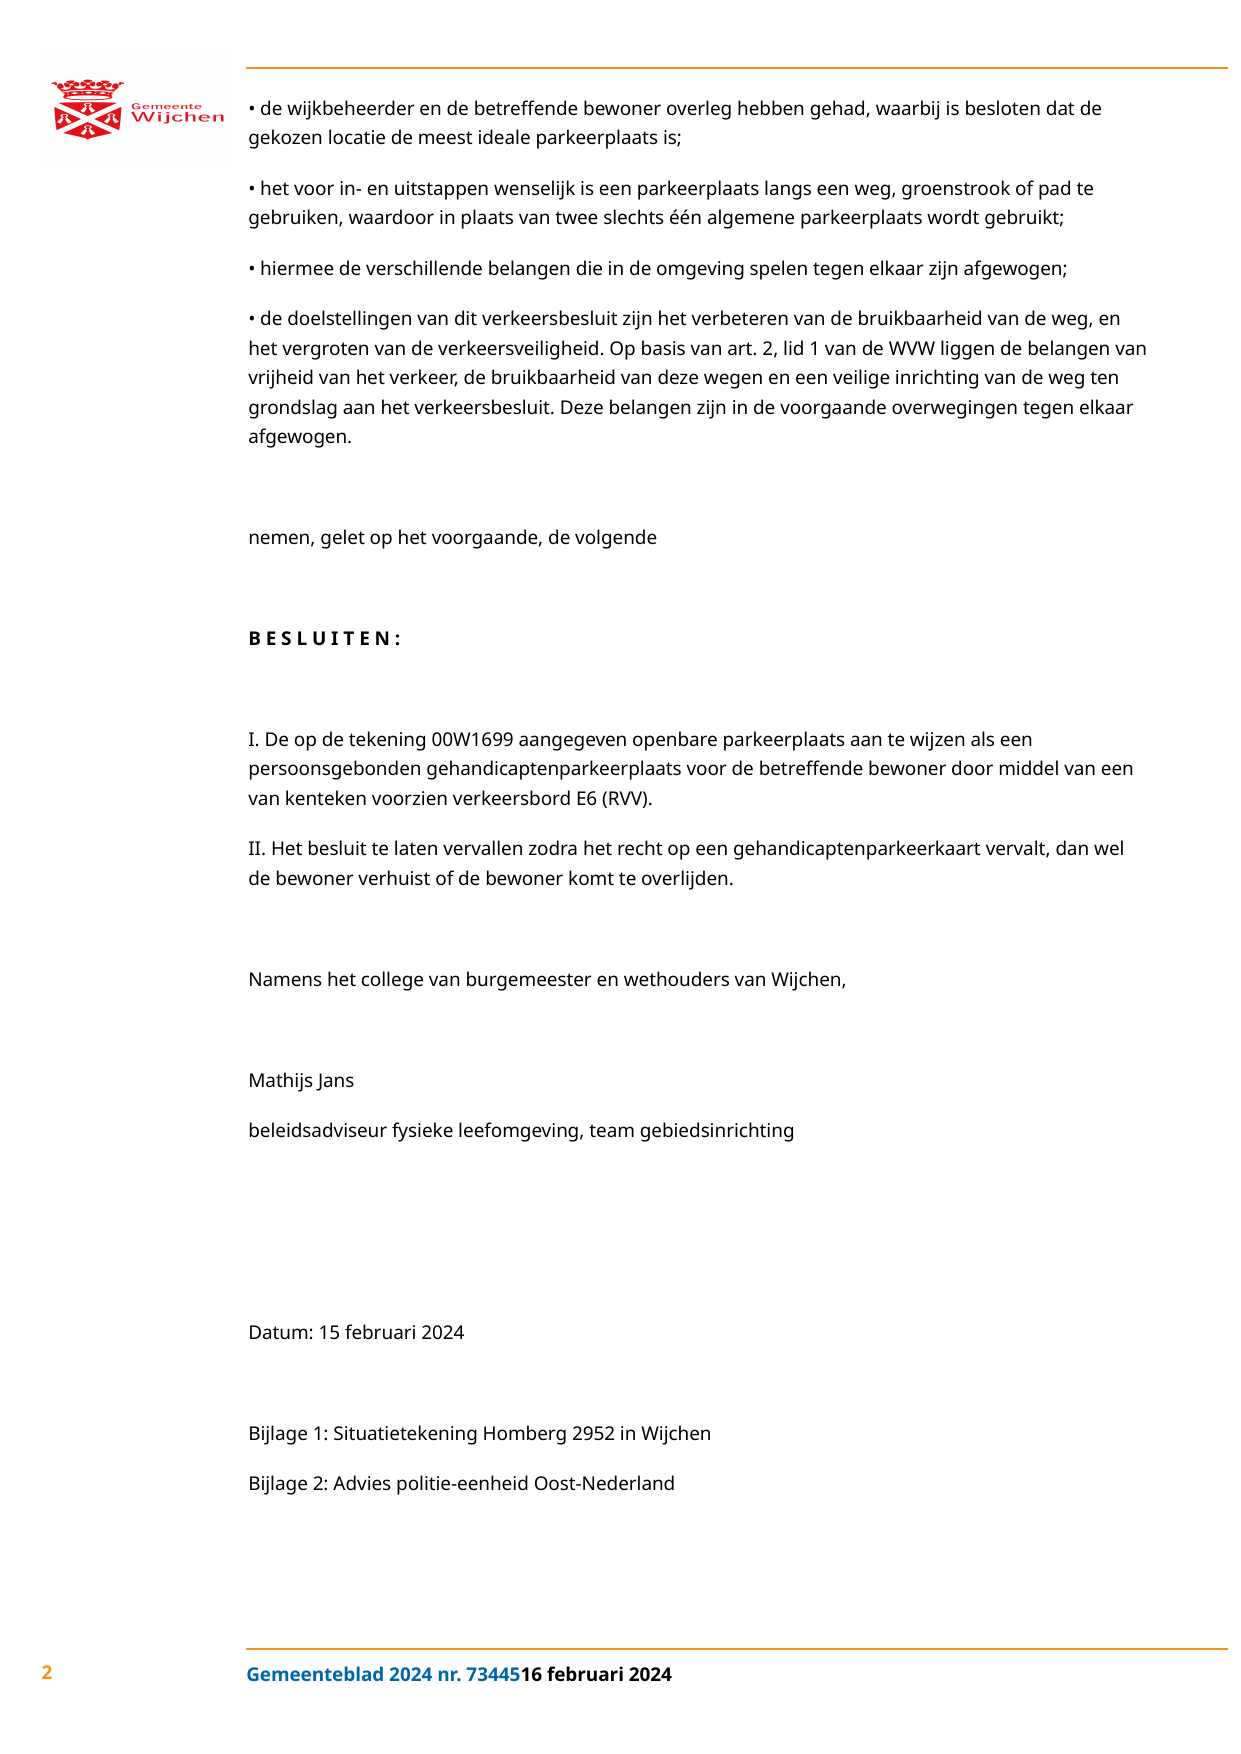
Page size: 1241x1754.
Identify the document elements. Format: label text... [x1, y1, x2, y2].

text B E S L U I T E N : [248, 625, 1152, 651]
text II. Het besluit te laten vervallen zodra het recht op een gehandicaptenparkeerkaart vervalt, dan wel de bewoner verhuist of de bewoner komt te overlijden. [248, 836, 1152, 891]
picture [41, 47, 231, 172]
text I. De op de tekening 00W1699 aangegeven openbare parkeerplaats aan te wijzen als een persoonsgebonden gehandicaptenparkeerplaats voor de betreffende bewoner door middel van een van kenteken voorzien verkeersbord E6 (RVV). [248, 726, 1152, 811]
text • de wijkbeheerder en de betreffende bewoner overleg hebben gehad, waarbij is besloten dat de gekozen locatie de meest ideale parkeerplaats is; [248, 95, 1152, 150]
text Namens het college van burgemeester en wethouders van Wijchen, [248, 966, 1152, 992]
text • het voor in- en uitstappen wenselijk is een parkeerplaats langs een weg, groenstrook of pad te gebruiken, waardoor in plaats van twee slechts één algemene parkeerplaats wordt gebruikt; [248, 175, 1152, 230]
text • de doelstellingen van dit verkeersbesluit zijn het verbeteren van de bruikbaarheid van de weg, en het vergroten van de verkeersveiligheid. Op basis van art. 2, lid 1 van de WVW liggen de belangen van vrijheid van het verkeer, de bruikbaarheid van deze wegen en een veilige inrichting van de weg ten grondslag aan het verkeersbesluit. Deze belangen zijn in de voorgaande overwegingen tegen elkaar afgewogen. [248, 305, 1152, 449]
text Bijlage 2: Advies politie-eenheid Oost-Nederland [248, 1470, 1152, 1496]
text • hiermee de verschillende belangen die in de omgeving spelen tegen elkaar zijn afgewogen; [248, 255, 1152, 281]
text Datum: 15 februari 2024 [248, 1319, 1152, 1345]
text beleidsadviseur fysieke leefomgeving, team gebiedsinrichting [248, 1117, 1152, 1143]
text nemen, gelet op het voorgaande, de volgende [248, 524, 1152, 550]
text Mathijs Jans [248, 1067, 1152, 1093]
text Bijlage 1: Situatietekening Homberg 2952 in Wijchen [248, 1420, 1152, 1446]
